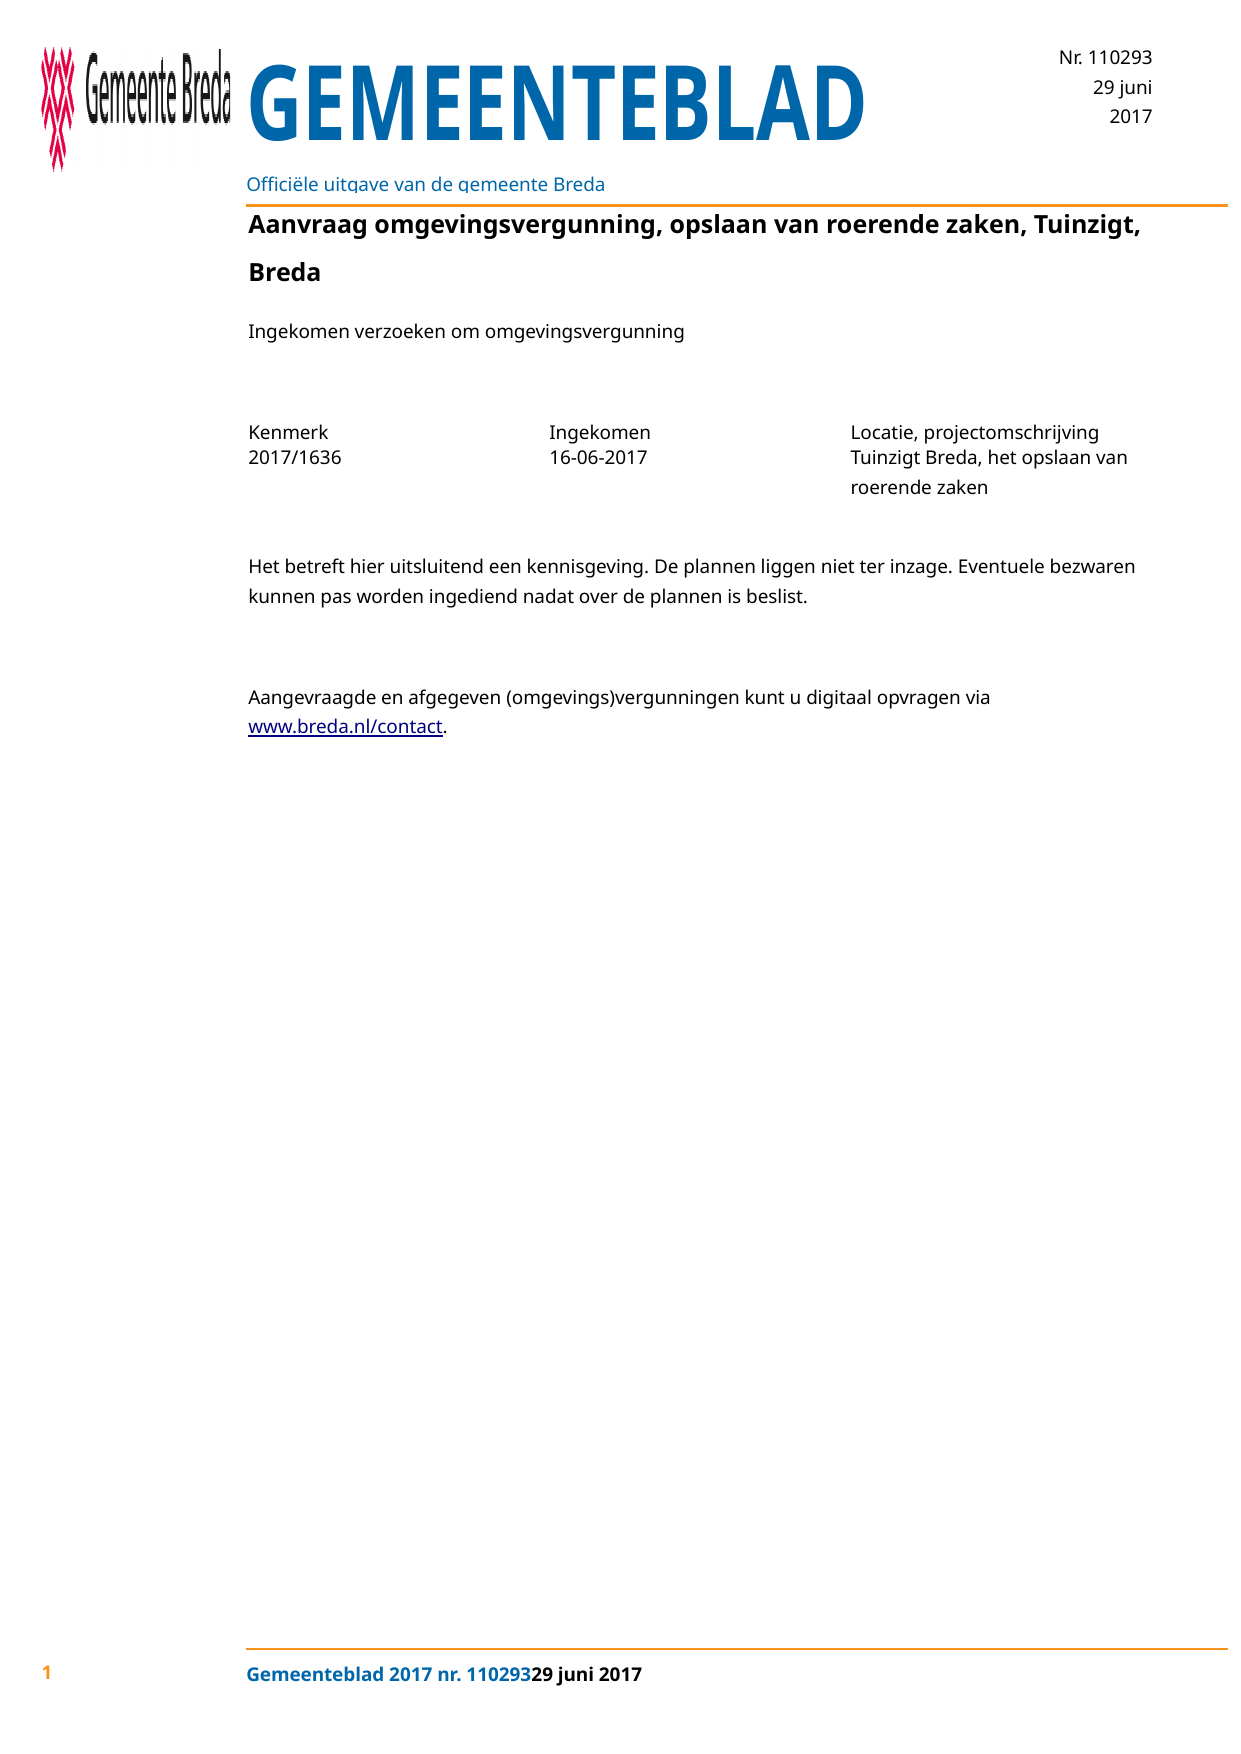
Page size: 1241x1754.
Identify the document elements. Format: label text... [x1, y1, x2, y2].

table_cell 2017/1636 [248, 445, 549, 500]
table_cell 16-06-2017 [549, 445, 850, 500]
text Ingekomen verzoeken om omgevingsvergunning [248, 318, 1152, 344]
table_header Locatie, projectomschrijving [850, 419, 1152, 444]
text Het betreft hier uitsluitend een kennisgeving. De plannen liggen niet ter inzage. Eventuele bezwaren kunnen pas worden ingediend nadat over de plannen is beslist. [248, 553, 1152, 609]
text Aanvraag omgevingsvergunning, opslaan van roerende zaken, Tuinzigt, Breda [248, 207, 1152, 288]
text Aangevraagde en afgegeven (omgevings)vergunningen kunt u digitaal opvragen via www.breda.nl/contact. [248, 684, 1152, 739]
table_header Kenmerk [248, 419, 549, 444]
table_header Ingekomen [549, 419, 850, 444]
table_cell Tuinzigt Breda, het opslaan van roerende zaken [850, 445, 1152, 500]
picture [41, 47, 231, 172]
